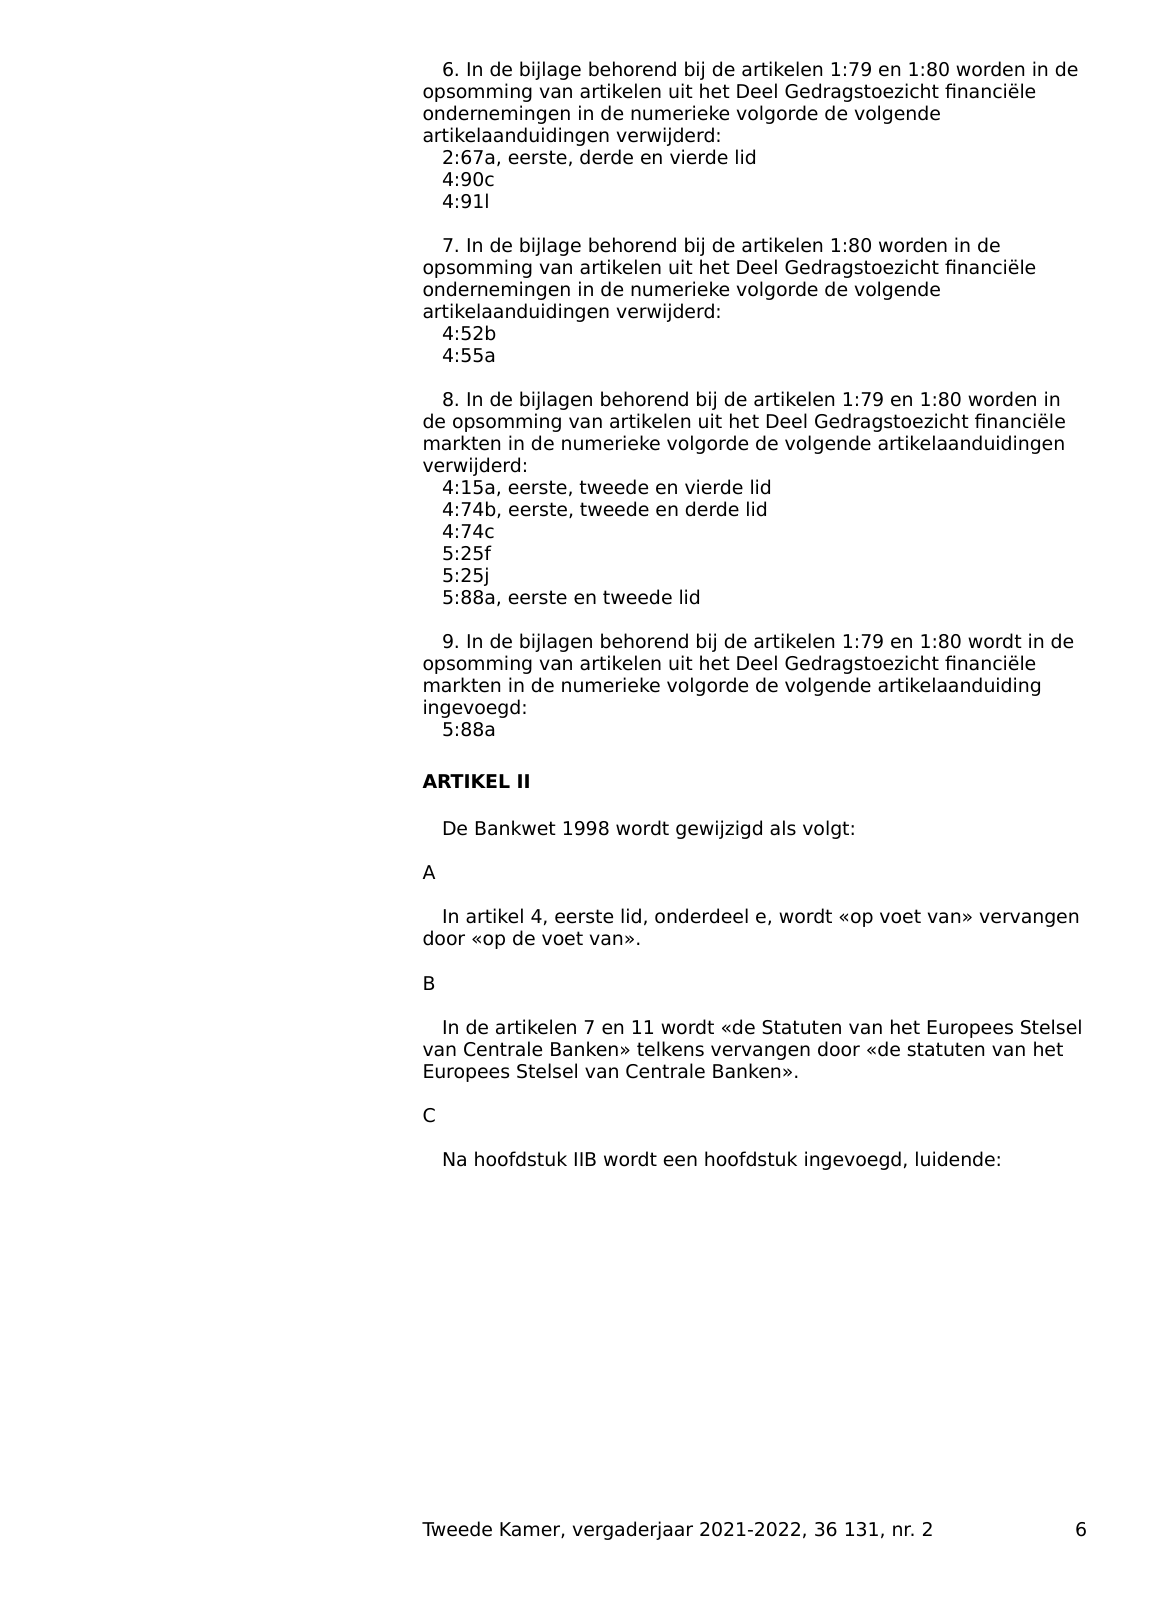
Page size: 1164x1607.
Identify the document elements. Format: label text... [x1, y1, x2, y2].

text 5:88a [422, 719, 1087, 741]
text C [422, 1105, 1087, 1127]
text In artikel 4, eerste lid, onderdeel e, wordt «op voet van» vervangen door «op de voet van». [422, 906, 1087, 950]
text 4:52b [422, 323, 1087, 345]
text 7. In de bijlage behorend bij de artikelen 1:80 worden in de opsomming van artikelen uit het Deel Gedragstoezicht financiële ondernemingen in de numerieke volgorde de volgende artikelaanduidingen verwijderd: [422, 235, 1087, 323]
text 6. In de bijlage behorend bij de artikelen 1:79 en 1:80 worden in de opsomming van artikelen uit het Deel Gedragstoezicht financiële ondernemingen in de numerieke volgorde de volgende artikelaanduidingen verwijderd: [422, 59, 1087, 147]
text De Bankwet 1998 wordt gewijzigd als volgt: [422, 818, 1087, 840]
text B [422, 972, 1087, 994]
text 9. In de bijlagen behorend bij de artikelen 1:79 en 1:80 wordt in de opsomming van artikelen uit het Deel Gedragstoezicht financiële markten in de numerieke volgorde de volgende artikelaanduiding ingevoegd: [422, 631, 1087, 719]
text 4:74b, eerste, tweede en derde lid [422, 499, 1087, 521]
text 4:55a [422, 345, 1087, 367]
text Na hoofdstuk IIB wordt een hoofdstuk ingevoegd, luidende: [422, 1149, 1087, 1171]
text 5:88a, eerste en tweede lid [422, 587, 1087, 609]
text 4:91l [422, 191, 1087, 213]
text 5:25f [422, 543, 1087, 565]
text In de artikelen 7 en 11 wordt «de Statuten van het Europees Stelsel van Centrale Banken» telkens vervangen door «de statuten van het Europees Stelsel van Centrale Banken». [422, 1017, 1087, 1083]
text 4:74c [422, 521, 1087, 543]
text 4:15a, eerste, tweede en vierde lid [422, 477, 1087, 499]
text 2:67a, eerste, derde en vierde lid [422, 147, 1087, 169]
text A [422, 862, 1087, 884]
subtitle ARTIKEL II [422, 771, 1087, 793]
text 8. In de bijlagen behorend bij de artikelen 1:79 en 1:80 worden in de opsomming van artikelen uit het Deel Gedragstoezicht financiële markten in de numerieke volgorde de volgende artikelaanduidingen verwijderd: [422, 389, 1087, 477]
text 4:90c [422, 169, 1087, 191]
text 5:25j [422, 565, 1087, 587]
